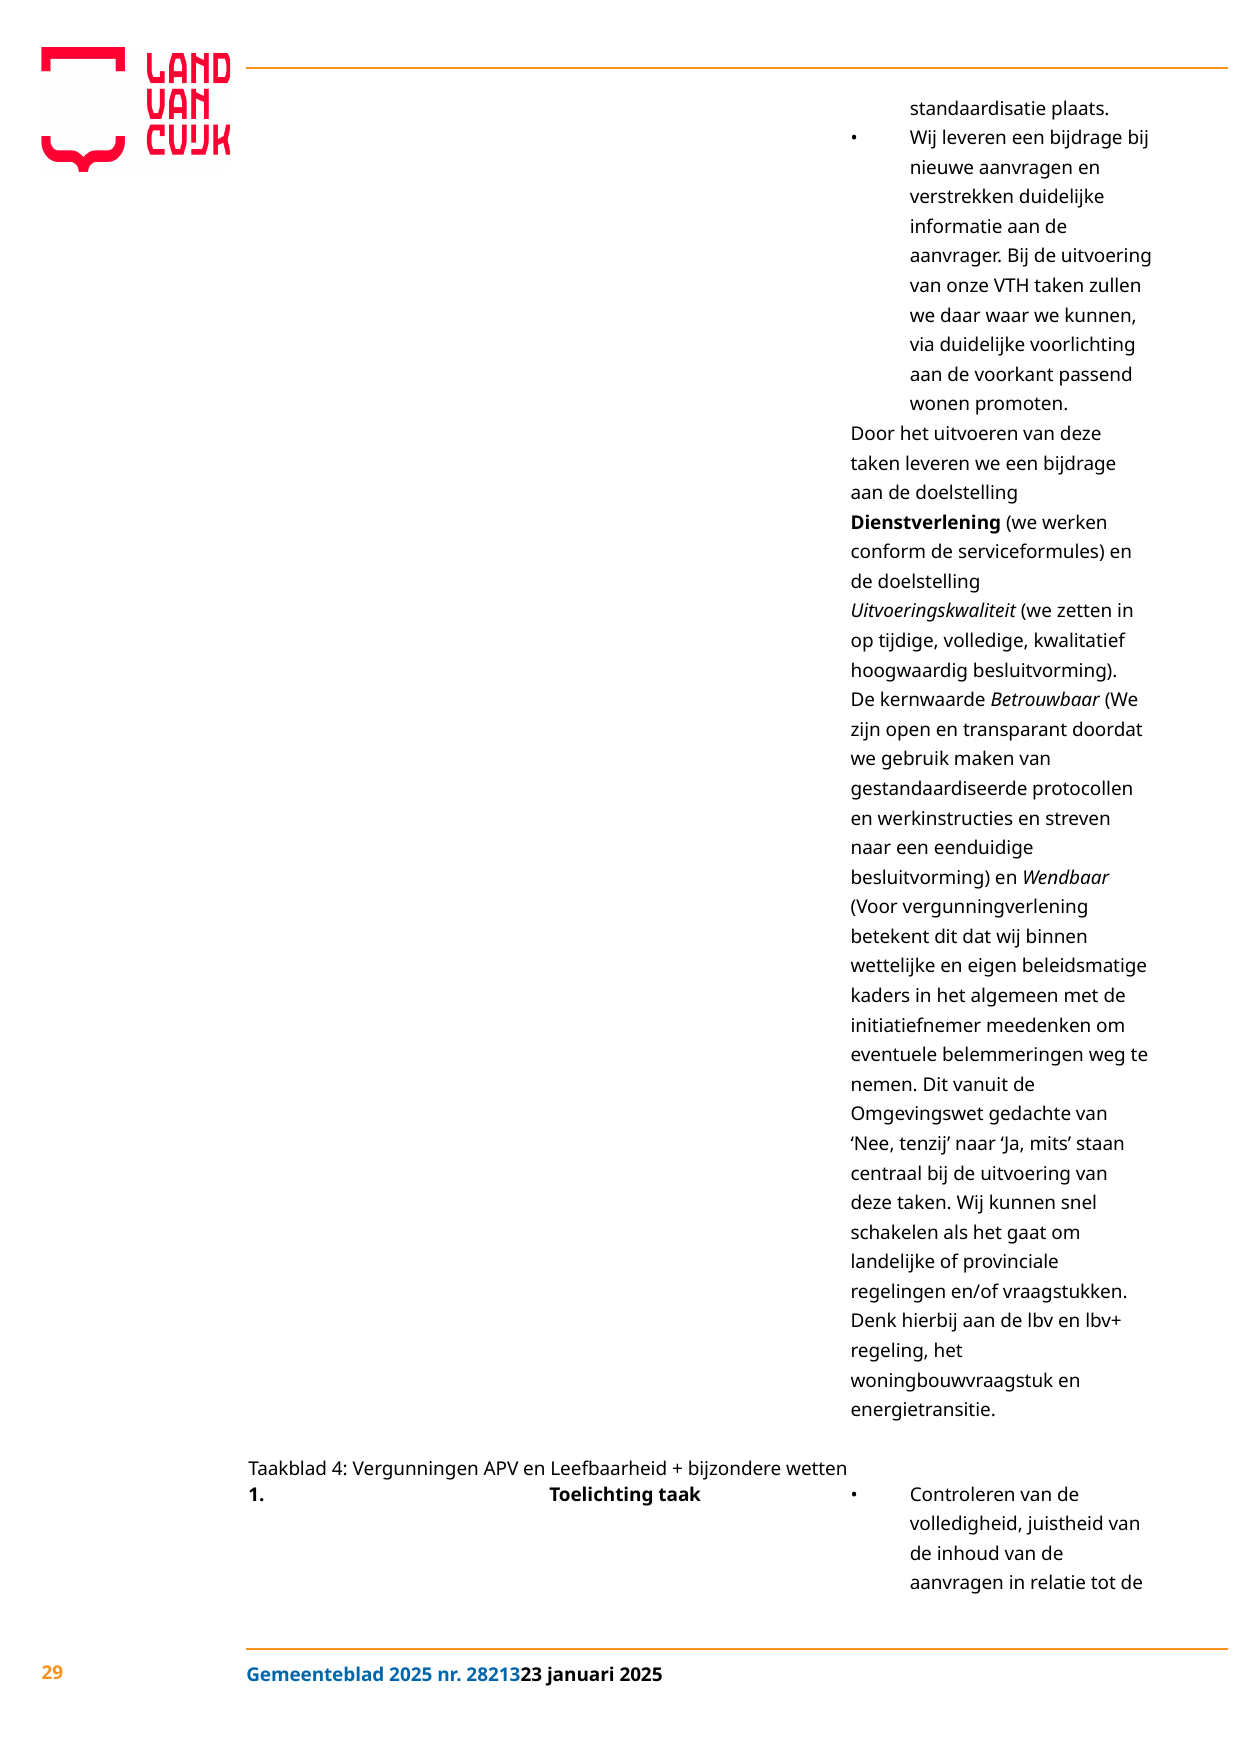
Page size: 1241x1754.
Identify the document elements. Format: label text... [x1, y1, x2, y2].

table_cell Controleren van de volledigheid, juistheid van de inhoud van de aanvragen in relatie tot de [850, 1481, 1152, 1595]
table_cell 1. [248, 1481, 549, 1595]
table_cell [549, 95, 850, 1422]
table_cell standaardisatie plaats. Wij leveren een bijdrage bij nieuwe aanvragen en verstrekken duidelijke informatie aan de aanvrager. Bij de uitvoering van onze VTH taken zullen we daar waar we kunnen, via duidelijke voorlichting aan de voorkant passend wonen promoten. Door het uitvoeren van deze taken leveren we een bijdrage aan de doelstelling Dienstverlening (we werken conform de serviceformules) en de doelstelling Uitvoeringskwaliteit (we zetten in op tijdige, volledige, kwalitatief hoogwaardig besluitvorming). De kernwaarde Betrouwbaar (We zijn open en transparant doordat we gebruik maken van gestandaardiseerde protocollen en werkinstructies en streven naar een eenduidige besluitvorming) en Wendbaar (Voor vergunningverlening betekent dit dat wij binnen wettelijke en eigen beleidsmatige kaders in het algemeen met de initiatiefnemer meedenken om eventuele belemmeringen weg te nemen. Dit vanuit de Omgevingswet gedachte van ‘Nee, tenzij’ naar ‘Ja, mits’ staan centraal bij de uitvoering van deze taken. Wij kunnen snel schakelen als het gaat om landelijke of provinciale regelingen en/of vraagstukken. Denk hierbij aan de lbv en lbv+ regeling, het woningbouwvraagstuk en energietransitie. [850, 95, 1152, 1422]
table_header Taakblad 4: Vergunningen APV en Leefbaarheid + bijzondere wetten [248, 1455, 1152, 1481]
table_cell [248, 95, 549, 1422]
picture [41, 47, 231, 172]
table_cell Toelichting taak [549, 1481, 850, 1595]
